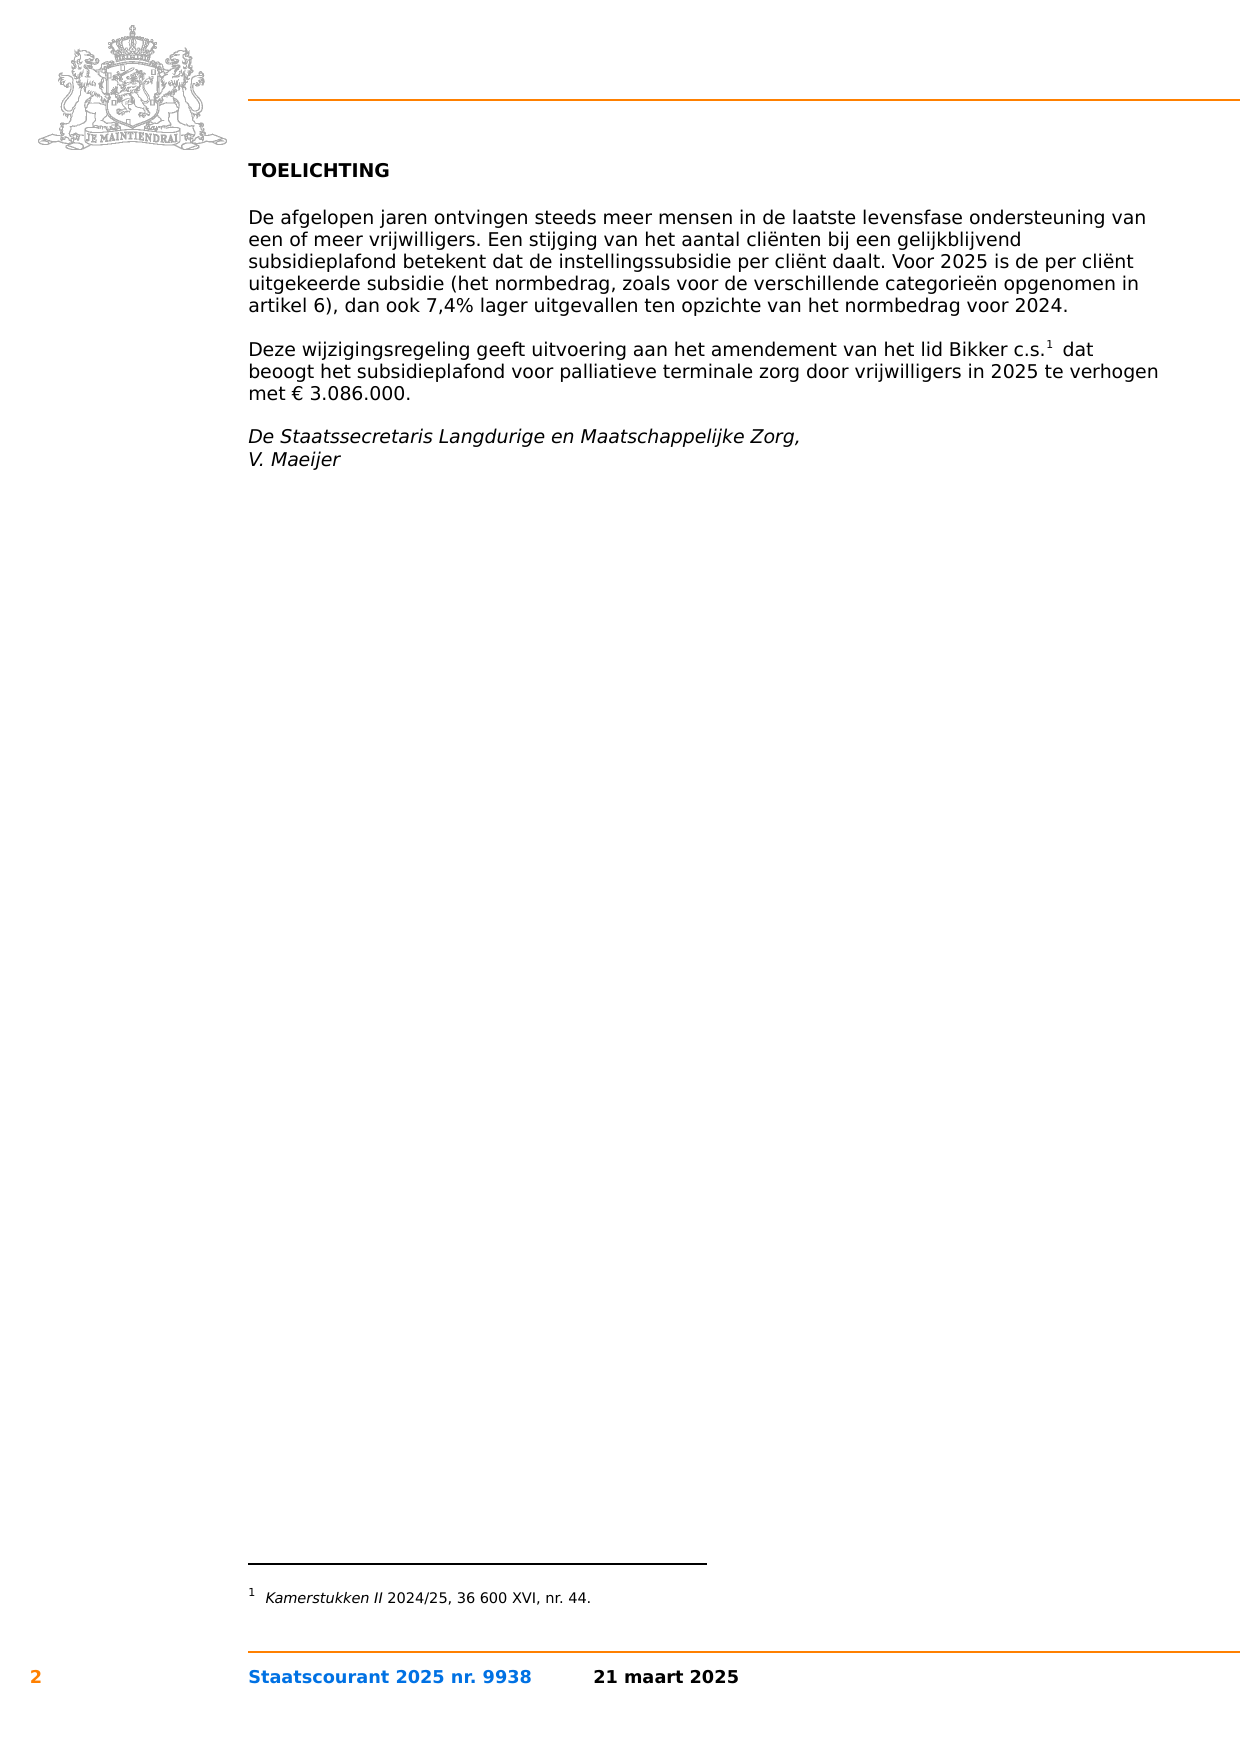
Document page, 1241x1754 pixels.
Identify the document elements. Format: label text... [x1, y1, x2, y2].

subtitle TOELICHTING [248, 160, 1163, 182]
picture [38, 25, 227, 150]
text De Staatssecretaris Langdurige en Maatschappelijke Zorg, V. Maeijer [248, 426, 1163, 470]
text Deze wijzigingsregeling geeft uitvoering aan het amendement van het lid Bikker c.s. dat beoogt het subsidieplafond voor palliatieve terminale zorg door vrijwilligers in 2025 te verhogen met € 3.086.000. [248, 339, 1163, 404]
text De afgelopen jaren ontvingen steeds meer mensen in de laatste levensfase ondersteuning van een of meer vrijwilligers. Een stijging van het aantal cliënten bij een gelijkblijvend subsidieplafond betekent dat de instellingssubsidie per cliënt daalt. Voor 2025 is de per cliënt uitgekeerde subsidie (het normbedrag, zoals voor de verschillende categorieën opgenomen in artikel 6), dan ook 7,4% lager uitgevallen ten opzichte van het normbedrag voor 2024. [248, 207, 1163, 317]
text Kamerstukken II 2024/25, 36 600 XVI, nr. 44. [248, 1586, 1163, 1608]
